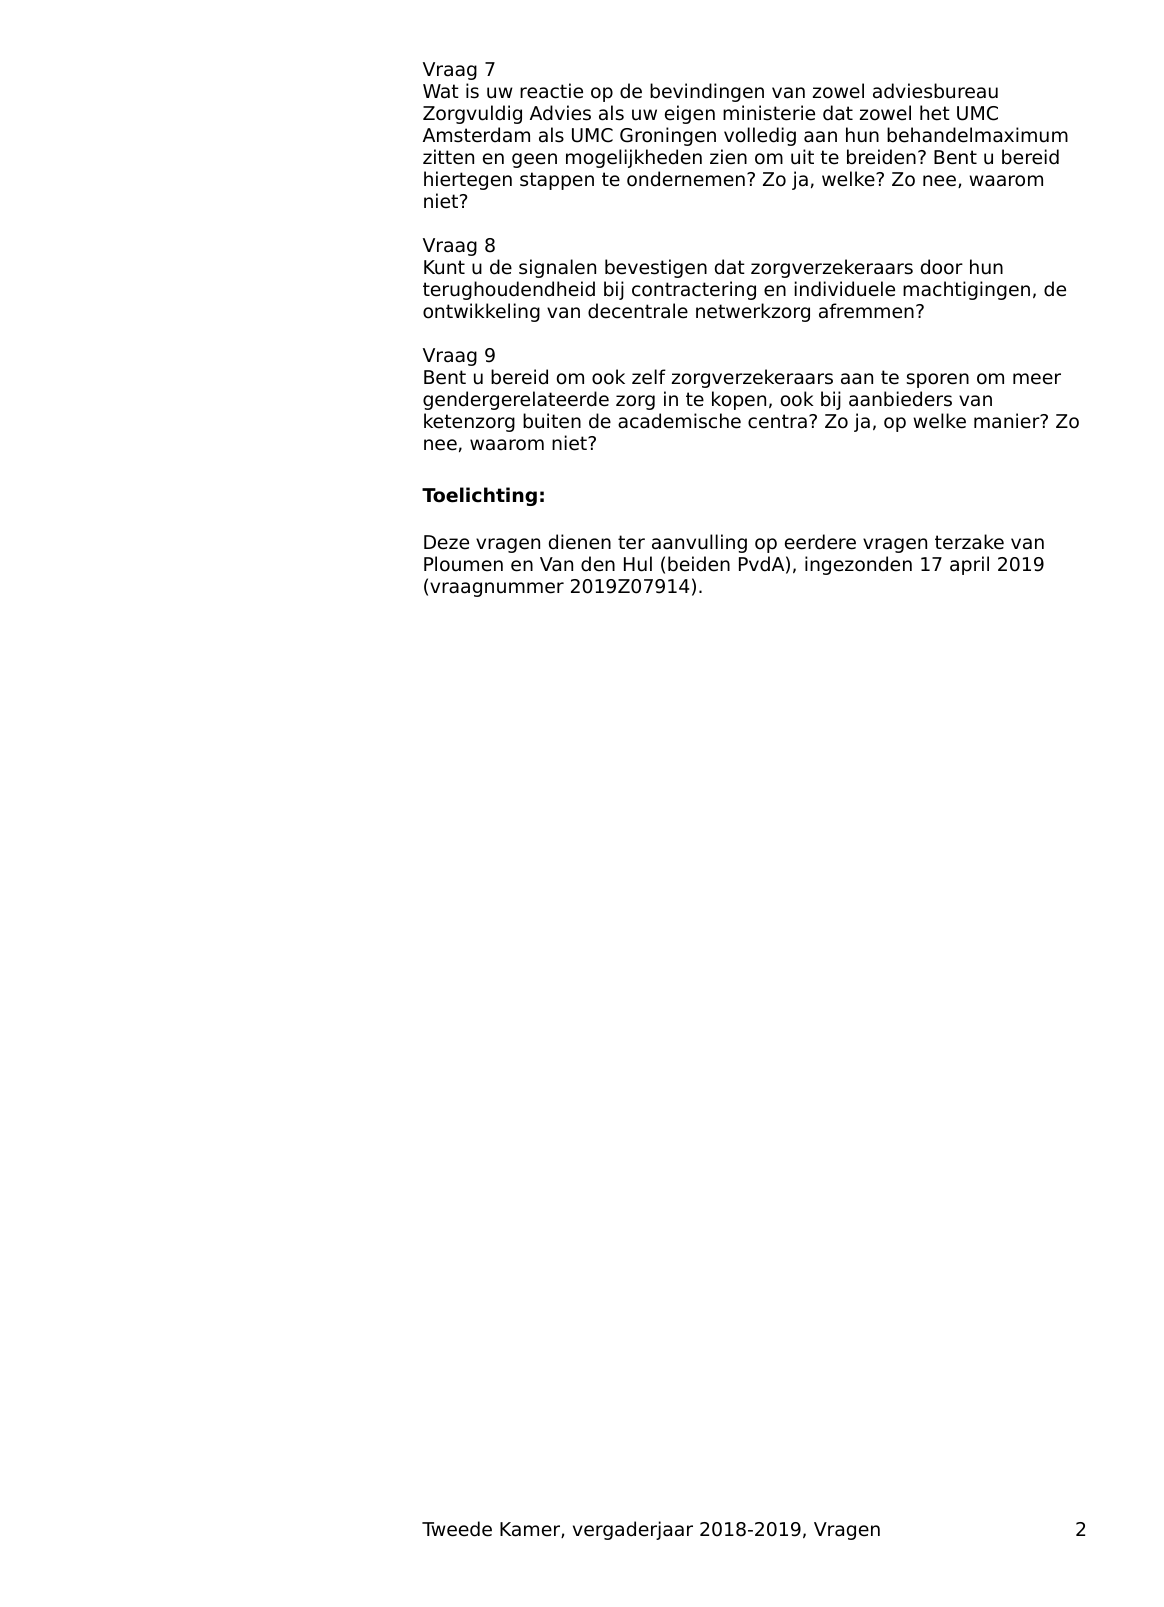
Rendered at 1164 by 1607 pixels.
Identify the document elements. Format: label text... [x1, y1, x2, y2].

subtitle Toelichting: [422, 485, 1087, 507]
text Kunt u de signalen bevestigen dat zorgverzekeraars door hun terughoudendheid bij contractering en individuele machtigingen, de ontwikkeling van decentrale netwerkzorg afremmen? [422, 257, 1087, 323]
text Deze vragen dienen ter aanvulling op eerdere vragen terzake van Ploumen en Van den Hul (beiden PvdA), ingezonden 17 april 2019 (vraagnummer 2019Z07914). [422, 532, 1087, 598]
text Wat is uw reactie op de bevindingen van zowel adviesbureau Zorgvuldig Advies als uw eigen ministerie dat zowel het UMC Amsterdam als UMC Groningen volledig aan hun behandelmaximum zitten en geen mogelijkheden zien om uit te breiden? Bent u bereid hiertegen stappen te ondernemen? Zo ja, welke? Zo nee, waarom niet? [422, 81, 1087, 213]
text Vraag 9 [422, 345, 1087, 367]
text Bent u bereid om ook zelf zorgverzekeraars aan te sporen om meer gendergerelateerde zorg in te kopen, ook bij aanbieders van ketenzorg buiten de academische centra? Zo ja, op welke manier? Zo nee, waarom niet? [422, 367, 1087, 455]
text Vraag 7 [422, 59, 1087, 81]
text Vraag 8 [422, 235, 1087, 257]
